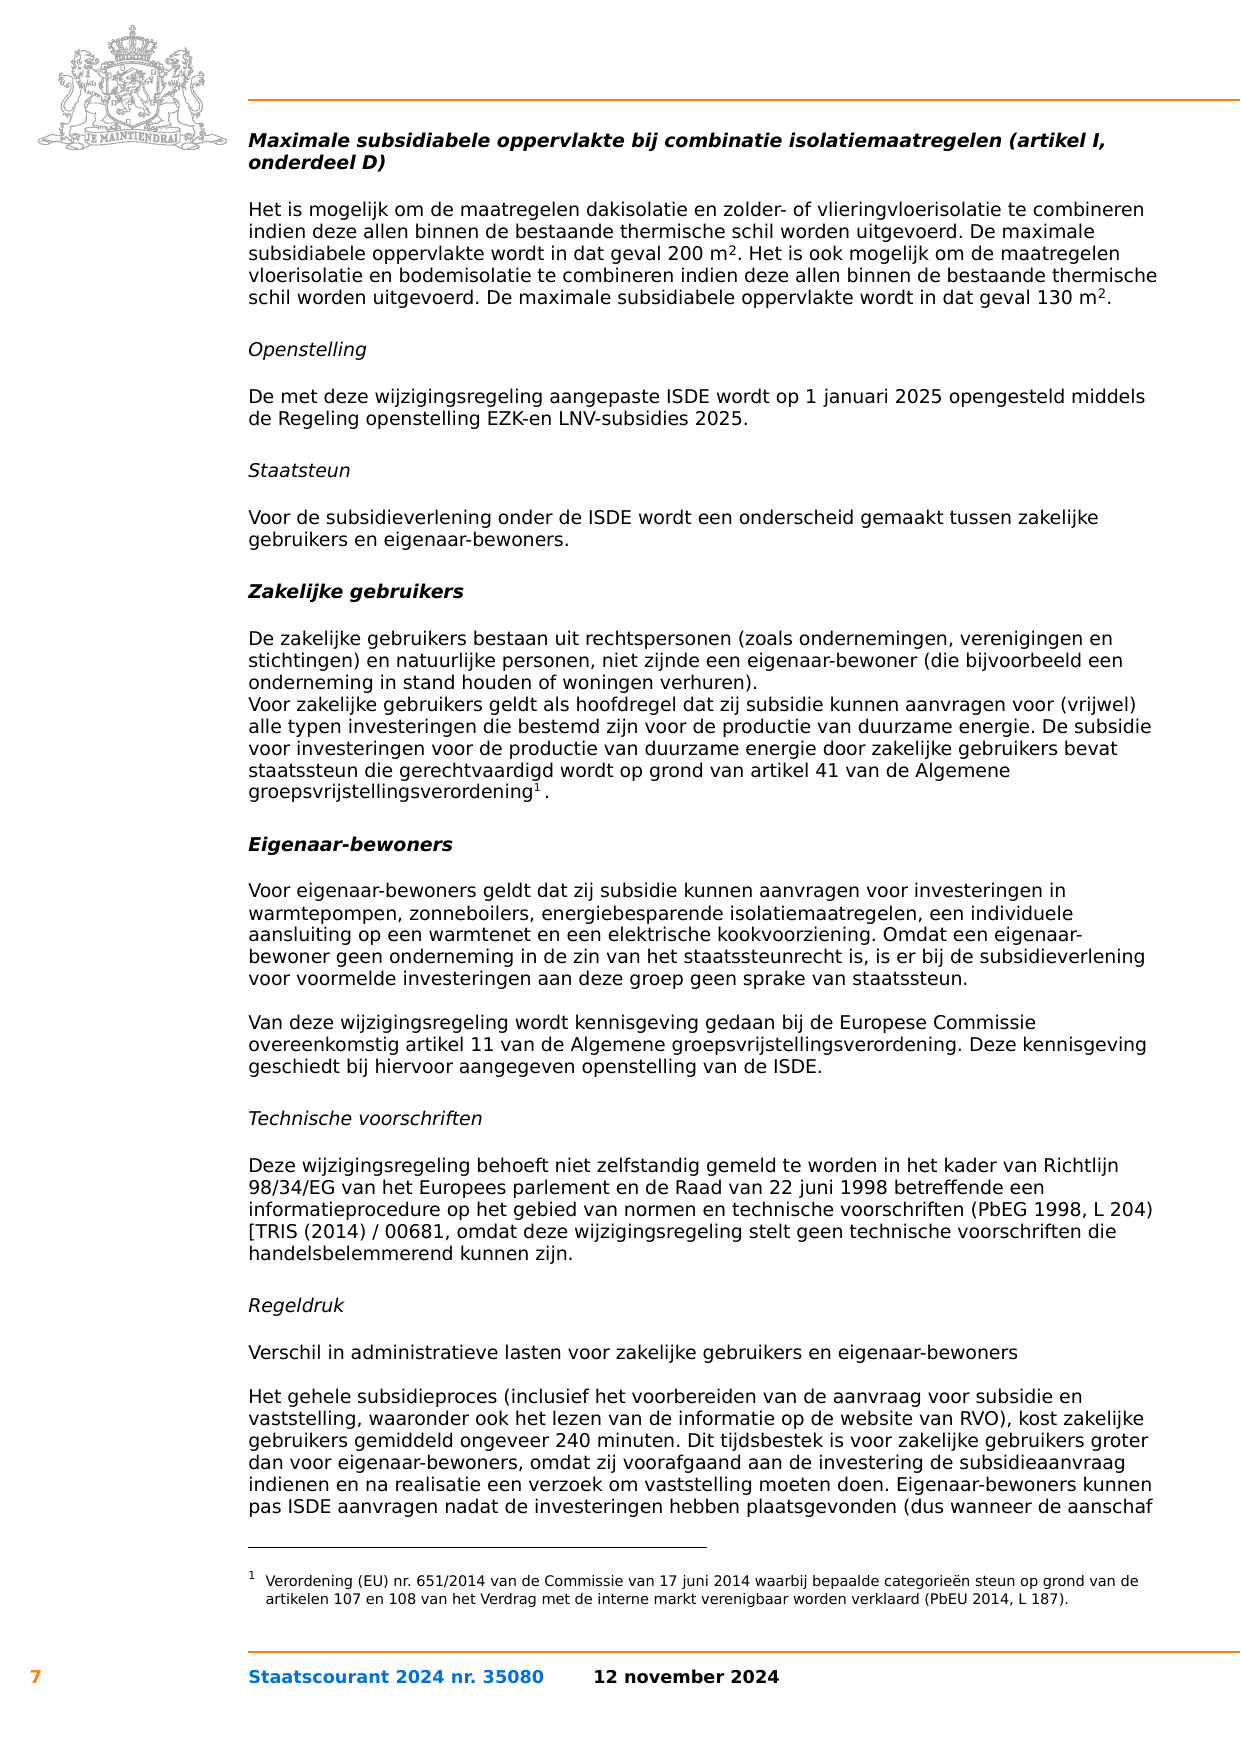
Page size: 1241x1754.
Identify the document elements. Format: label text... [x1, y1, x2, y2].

text Verschil in administratieve lasten voor zakelijke gebruikers en eigenaar-bewoners [248, 1342, 1163, 1364]
subtitle Regeldruk [248, 1295, 1163, 1317]
text De zakelijke gebruikers bestaan uit rechtspersonen (zoals ondernemingen, verenigingen en stichtingen) en natuurlijke personen, niet zijnde een eigenaar-bewoner (die bijvoorbeeld een onderneming in stand houden of woningen verhuren). [248, 628, 1163, 693]
subtitle Technische voorschriften [248, 1108, 1163, 1130]
picture [38, 25, 227, 150]
text Van deze wijzigingsregeling wordt kennisgeving gedaan bij de Europese Commissie overeenkomstig artikel 11 van de Algemene groepsvrijstellingsverordening. Deze kennisgeving geschiedt bij hiervoor aangegeven openstelling van de ISDE. [248, 1012, 1163, 1078]
text Voor eigenaar-bewoners geldt dat zij subsidie kunnen aanvragen voor investeringen in warmtepompen, zonneboilers, energiebesparende isolatiemaatregelen, een individuele aansluiting op een warmtenet en een elektrische kookvoorziening. Omdat een eigenaar-bewoner geen onderneming in de zin van het staatssteunrecht is, is er bij de subsidieverlening voor voormelde investeringen aan deze groep geen sprake van staatssteun. [248, 880, 1163, 990]
subtitle Eigenaar-bewoners [248, 833, 1163, 855]
text Verordening (EU) nr. 651/2014 van de Commissie van 17 juni 2014 waarbij bepaalde categorieën steun op grond van de artikelen 107 en 108 van het Verdrag met de interne markt verenigbaar worden verklaard (PbEU 2014, L 187). [248, 1569, 1163, 1608]
subtitle Openstelling [248, 339, 1163, 361]
text De met deze wijzigingsregeling aangepaste ISDE wordt op 1 januari 2025 opengesteld middels de Regeling openstelling EZK-en LNV-subsidies 2025. [248, 386, 1163, 430]
text Voor zakelijke gebruikers geldt als hoofdregel dat zij subsidie kunnen aanvragen voor (vrijwel) alle typen investeringen die bestemd zijn voor de productie van duurzame energie. De subsidie voor investeringen voor de productie van duurzame energie door zakelijke gebruikers bevat staatssteun die gerechtvaardigd wordt op grond van artikel 41 van de Algemene groepsvrijstellingsverordening. [248, 693, 1163, 803]
text Voor de subsidieverlening onder de ISDE wordt een onderscheid gemaakt tussen zakelijke gebruikers en eigenaar-bewoners. [248, 507, 1163, 551]
subtitle Maximale subsidiabele oppervlakte bij combinatie isolatiemaatregelen (artikel I, onderdeel D) [248, 130, 1163, 174]
text Het gehele subsidieproces (inclusief het voorbereiden van de aanvraag voor subsidie en vaststelling, waaronder ook het lezen van de informatie op de website van RVO), kost zakelijke gebruikers gemiddeld ongeveer 240 minuten. Dit tijdsbestek is voor zakelijke gebruikers groter dan voor eigenaar-bewoners, omdat zij voorafgaand aan de investering de subsidieaanvraag indienen en na realisatie een verzoek om vaststelling moeten doen. Eigenaar-bewoners kunnen pas ISDE aanvragen nadat de investeringen hebben plaatsgevonden (dus wanneer de aanschaf [248, 1386, 1163, 1518]
subtitle Staatsteun [248, 460, 1163, 482]
subtitle Zakelijke gebruikers [248, 581, 1163, 603]
text Deze wijzigingsregeling behoeft niet zelfstandig gemeld te worden in het kader van Richtlijn 98/34/EG van het Europees parlement en de Raad van 22 juni 1998 betreffende een informatieprocedure op het gebied van normen en technische voorschriften (PbEG 1998, L 204) [TRIS (2014) / 00681, omdat deze wijzigingsregeling stelt geen technische voorschriften die handelsbelemmerend kunnen zijn. [248, 1155, 1163, 1265]
text Het is mogelijk om de maatregelen dakisolatie en zolder- of vlieringvloerisolatie te combineren indien deze allen binnen de bestaande thermische schil worden uitgevoerd. De maximale subsidiabele oppervlakte wordt in dat geval 200 m2. Het is ook mogelijk om de maatregelen vloerisolatie en bodemisolatie te combineren indien deze allen binnen de bestaande thermische schil worden uitgevoerd. De maximale subsidiabele oppervlakte wordt in dat geval 130 m2. [248, 199, 1163, 309]
